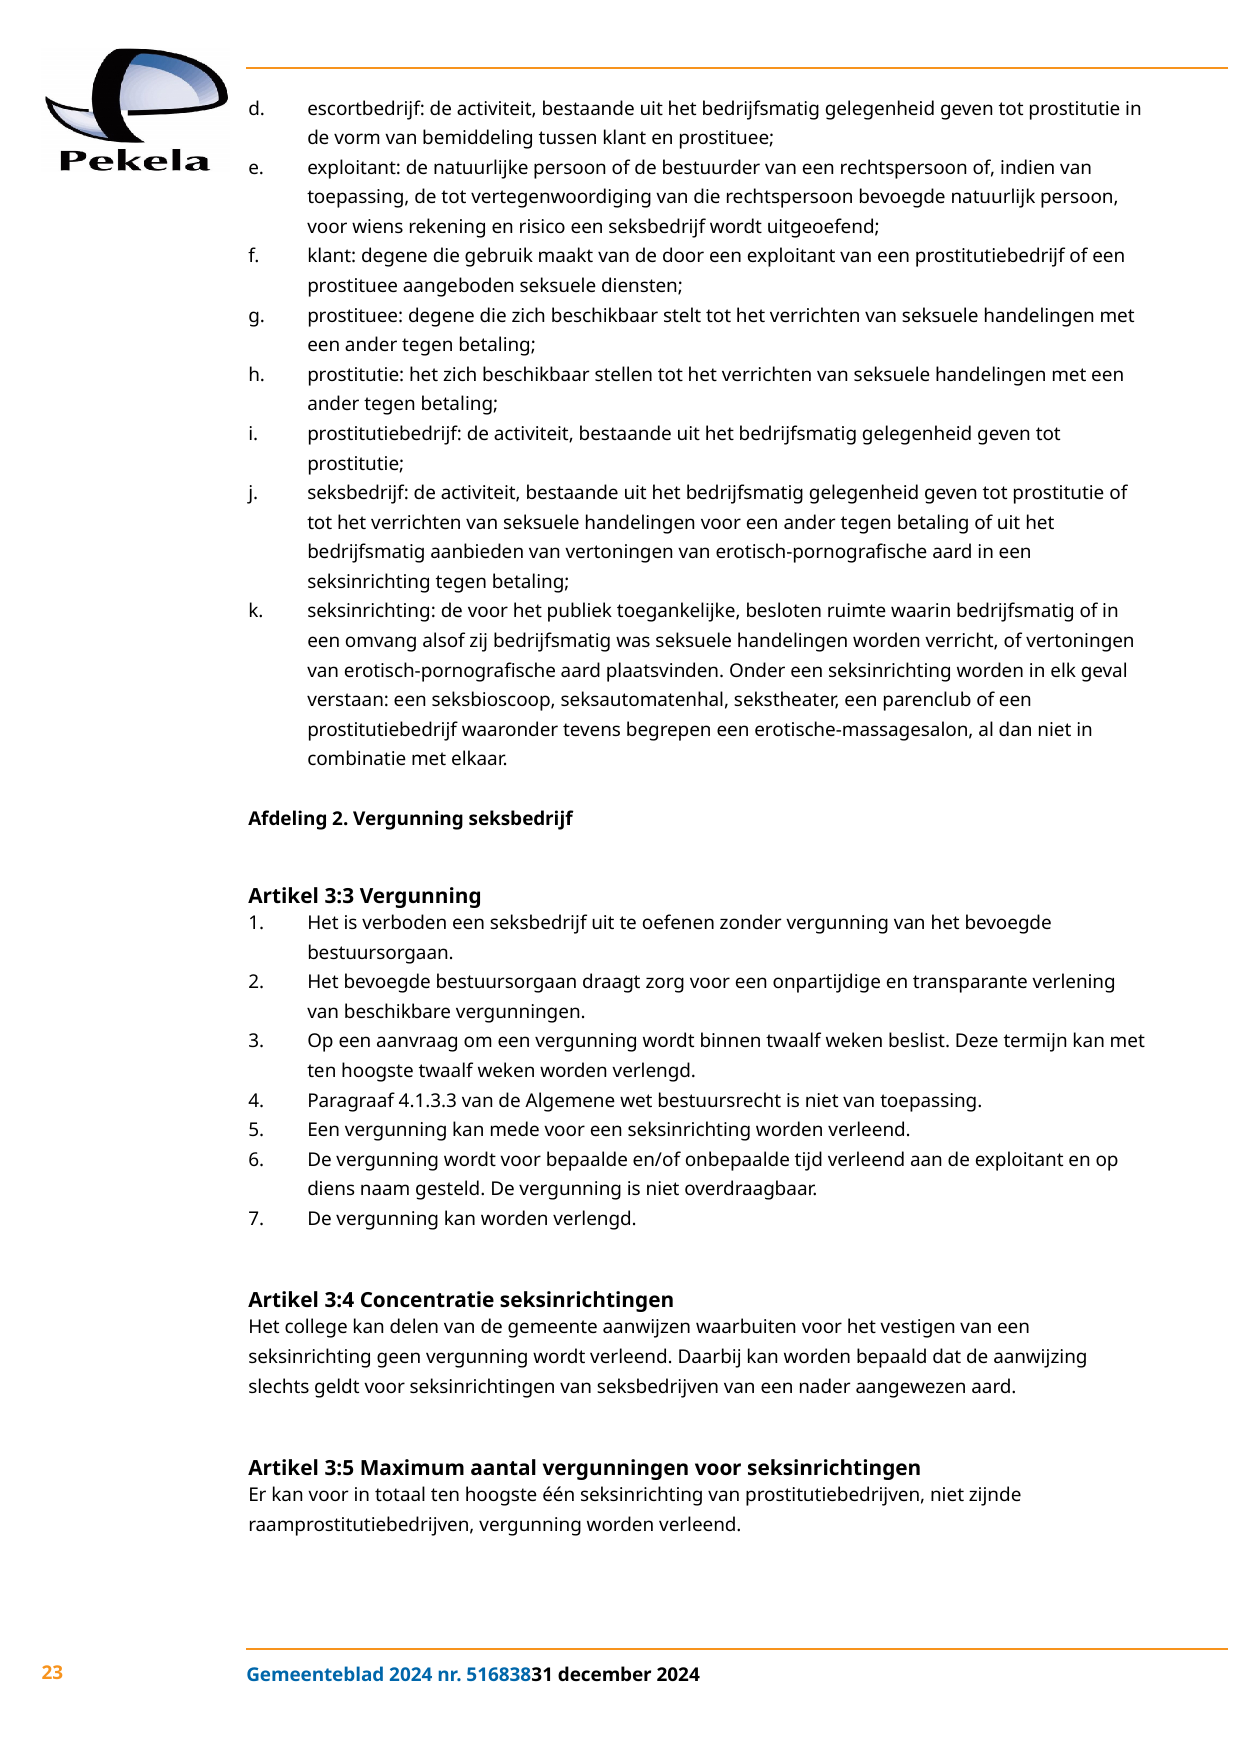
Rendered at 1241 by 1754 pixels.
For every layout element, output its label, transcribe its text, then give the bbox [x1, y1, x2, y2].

text Artikel 3:4 Concentratie seksinrichtingen [248, 1285, 1152, 1314]
list Een vergunning kan mede voor een seksinrichting worden verleend. [248, 1116, 1152, 1142]
picture [41, 47, 231, 172]
text Artikel 3:5 Maximum aantal vergunningen voor seksinrichtingen [248, 1453, 1152, 1481]
list seksbedrijf: de activiteit, bestaande uit het bedrijfsmatig gelegenheid geven tot prostitutie of tot het verrichten van seksuele handelingen voor een ander tegen betaling of uit het bedrijfsmatig aanbieden van vertoningen van erotisch-pornografische aard in een seksinrichting tegen betaling; [248, 479, 1152, 594]
list Het is verboden een seksbedrijf uit te oefenen zonder vergunning van het bevoegde bestuursorgaan. [248, 909, 1152, 965]
text Artikel 3:3 Vergunning [248, 881, 1152, 909]
list De vergunning wordt voor bepaalde en/of onbepaalde tijd verleend aan de exploitant en op diens naam gesteld. De vergunning is niet overdraagbaar. [248, 1146, 1152, 1201]
list Het bevoegde bestuursorgaan draagt zorg voor een onpartijdige en transparante verlening van beschikbare vergunningen. [248, 968, 1152, 1024]
list klant: degene die gebruik maakt van de door een exploitant van een prostitutiebedrijf of een prostituee aangeboden seksuele diensten; [248, 243, 1152, 298]
list prostitutiebedrijf: de activiteit, bestaande uit het bedrijfsmatig gelegenheid geven tot prostitutie; [248, 420, 1152, 476]
list De vergunning kan worden verlengd. [248, 1205, 1152, 1231]
list prostitutie: het zich beschikbaar stellen tot het verrichten van seksuele handelingen met een ander tegen betaling; [248, 361, 1152, 416]
list Paragraaf 4.1.3.3 van de Algemene wet bestuursrecht is niet van toepassing. [248, 1087, 1152, 1113]
text Het college kan delen van de gemeente aanwijzen waarbuiten voor het vestigen van een seksinrichting geen vergunning wordt verleend. Daarbij kan worden bepaald dat de aanwijzing slechts geldt voor seksinrichtingen van seksbedrijven van een nader aangewezen aard. [248, 1314, 1152, 1398]
list Op een aanvraag om een vergunning wordt binnen twaalf weken beslist. Deze termijn kan met ten hoogste twaalf weken worden verlengd. [248, 1028, 1152, 1083]
list prostituee: degene die zich beschikbaar stelt tot het verrichten van seksuele handelingen met een ander tegen betaling; [248, 302, 1152, 357]
text Er kan voor in totaal ten hoogste één seksinrichting van prostitutiebedrijven, niet zijnde raamprostitutiebedrijven, vergunning worden verleend. [248, 1481, 1152, 1537]
list exploitant: de natuurlijke persoon of de bestuurder van een rechtspersoon of, indien van toepassing, de tot vertegenwoordiging van die rechtspersoon bevoegde natuurlijk persoon, voor wiens rekening en risico een seksbedrijf wordt uitgeoefend; [248, 154, 1152, 239]
list seksinrichting: de voor het publiek toegankelijke, besloten ruimte waarin bedrijfsmatig of in een omvang alsof zij bedrijfsmatig was seksuele handelingen worden verricht, of vertoningen van erotisch-pornografische aard plaatsvinden. Onder een seksinrichting worden in elk geval verstaan: een seksbioscoop, seksautomatenhal, sekstheater, een parenclub of een prostitutiebedrijf waaronder tevens begrepen een erotische-massagesalon, al dan niet in combinatie met elkaar. [248, 598, 1152, 771]
list escortbedrijf: de activiteit, bestaande uit het bedrijfsmatig gelegenheid geven tot prostitutie in de vorm van bemiddeling tussen klant en prostituee; [248, 95, 1152, 150]
text Afdeling 2. Vergunning seksbedrijf [248, 805, 1152, 831]
